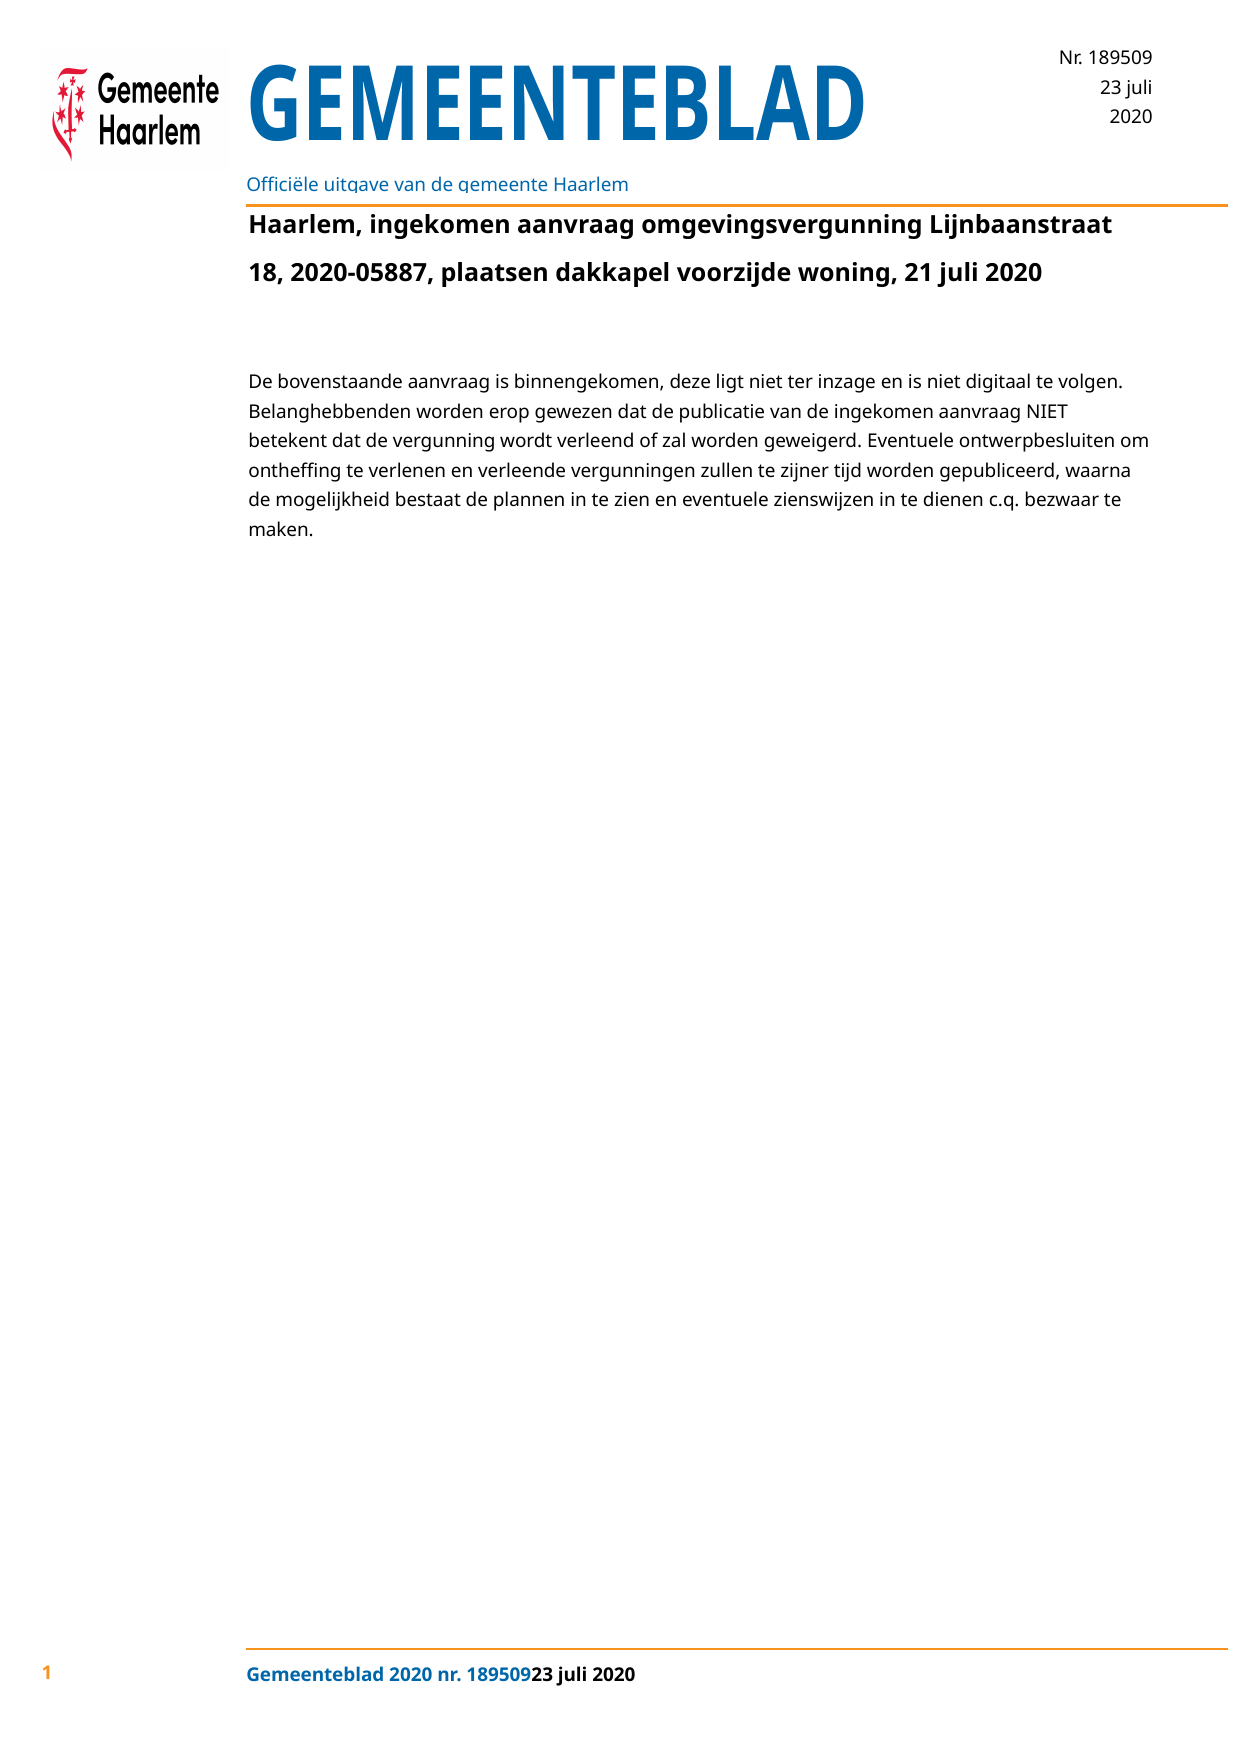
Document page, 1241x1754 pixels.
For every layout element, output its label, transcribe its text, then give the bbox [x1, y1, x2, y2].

text De bovenstaande aanvraag is binnengekomen, deze ligt niet ter inzage en is niet digitaal te volgen. Belanghebbenden worden erop gewezen dat de publicatie van de ingekomen aanvraag NIET betekent dat de vergunning wordt verleend of zal worden geweigerd. Eventuele ontwerpbesluiten om ontheffing te verlenen en verleende vergunningen zullen te zijner tijd worden gepubliceerd, waarna de mogelijkheid bestaat de plannen in te zien en eventuele zienswijzen in te dienen c.q. bezwaar te maken. [248, 368, 1152, 542]
text Haarlem, ingekomen aanvraag omgevingsvergunning Lijnbaanstraat 18, 2020-05887, plaatsen dakkapel voorzijde woning, 21 juli 2020 [248, 207, 1152, 288]
picture [41, 47, 231, 172]
